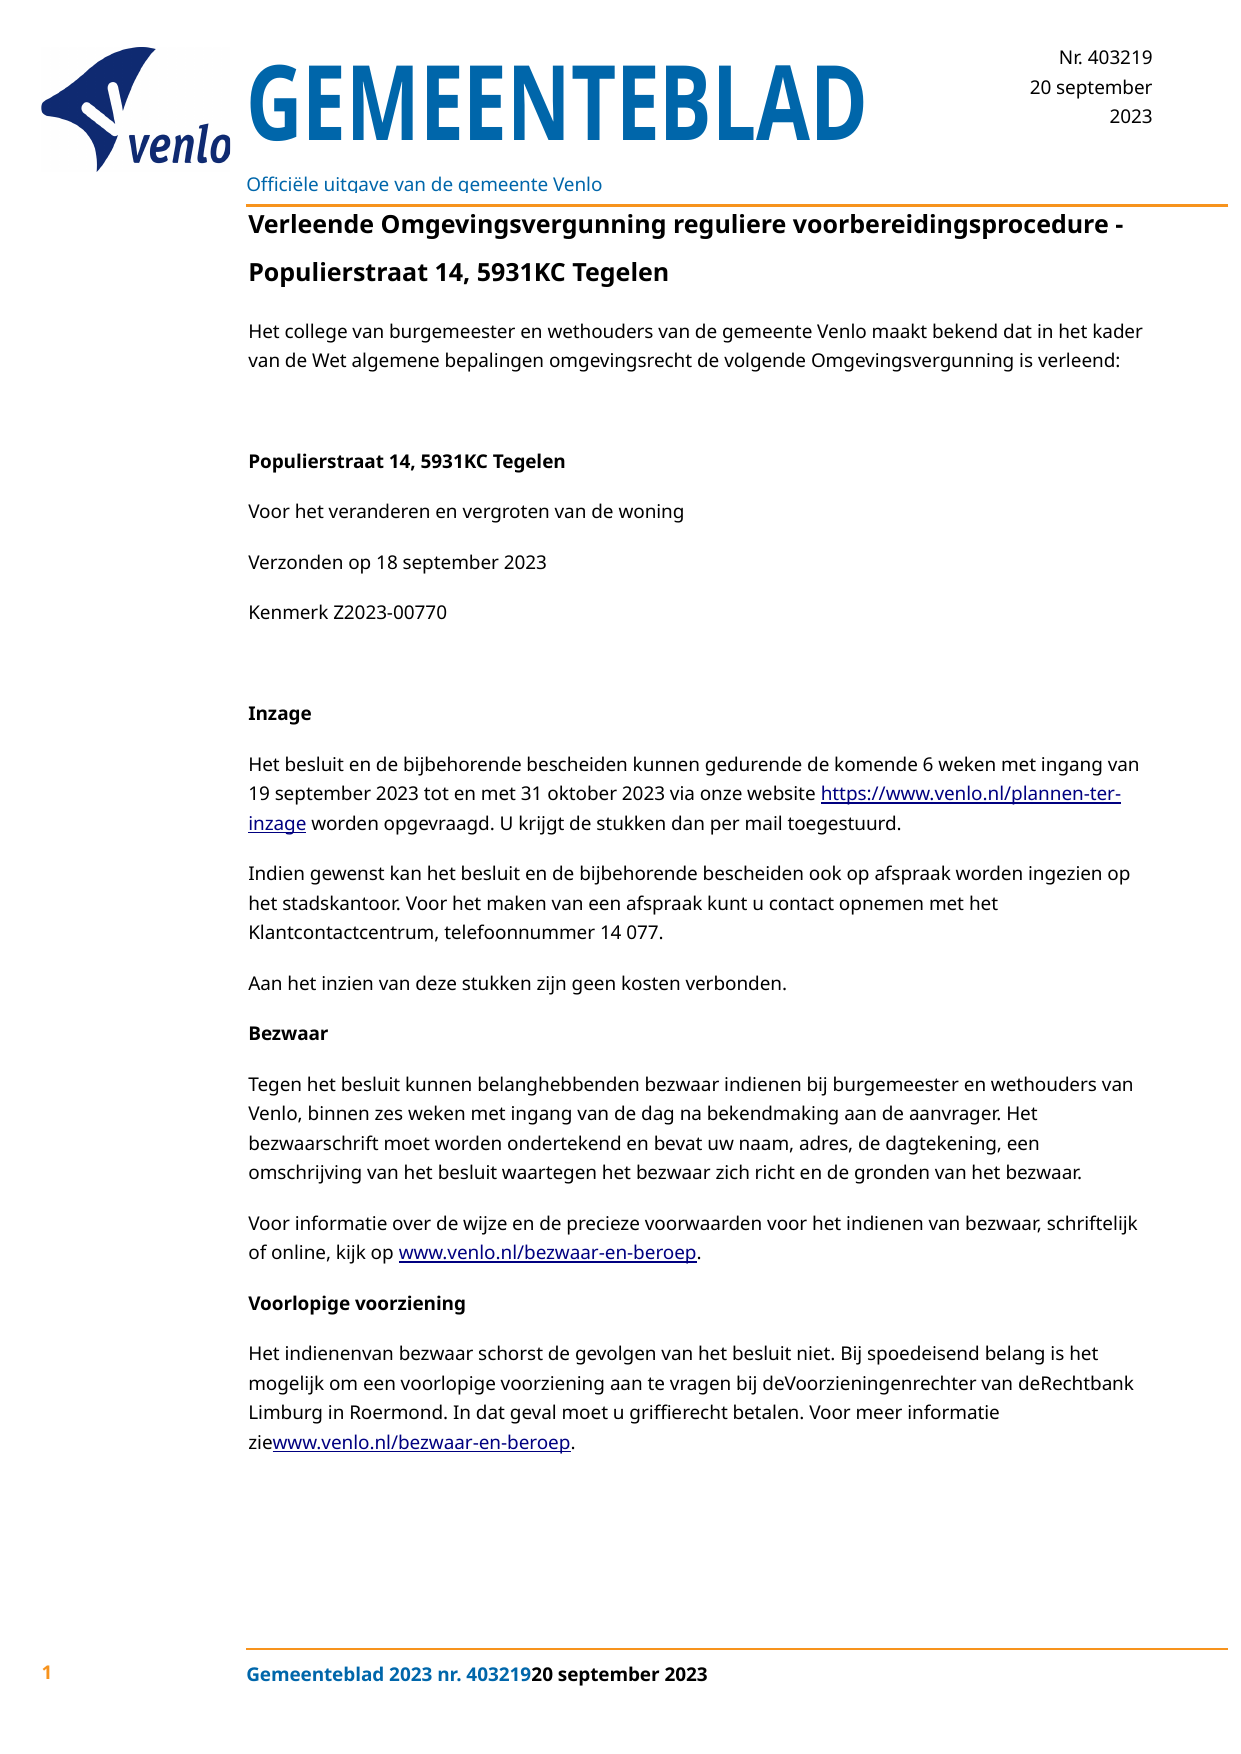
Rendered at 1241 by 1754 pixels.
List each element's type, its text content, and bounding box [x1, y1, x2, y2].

text Voor informatie over de wijze en de precieze voorwaarden voor het indienen van bezwaar, schriftelijk of online, kijk op www.venlo.nl/bezwaar-en-beroep. [248, 1210, 1152, 1265]
text Populierstraat 14, 5931KC Tegelen [248, 448, 1152, 474]
text Verleende Omgevingsvergunning reguliere voorbereidingsprocedure - Populierstraat 14, 5931KC Tegelen [248, 207, 1152, 288]
text Het besluit en de bijbehorende bescheiden kunnen gedurende de komende 6 weken met ingang van 19 september 2023 tot en met 31 oktober 2023 via onze website https://www.venlo.nl/plannen-ter-inzage worden opgevraagd. U krijgt de stukken dan per mail toegestuurd. [248, 751, 1152, 836]
text Indien gewenst kan het besluit en de bijbehorende bescheiden ook op afspraak worden ingezien op het stadskantoor. Voor het maken van een afspraak kunt u contact opnemen met het Klantcontactcentrum, telefoonnummer 14 077. [248, 860, 1152, 945]
text Voor het veranderen en vergroten van de woning [248, 499, 1152, 524]
text Inzage [248, 700, 1152, 726]
text Kenmerk Z2023-00770 [248, 599, 1152, 625]
text Verzonden op 18 september 2023 [248, 549, 1152, 575]
text Het college van burgemeester en wethouders van de gemeente Venlo maakt bekend dat in het kader van de Wet algemene bepalingen omgevingsrecht de volgende Omgevingsvergunning is verleend: [248, 318, 1152, 373]
text Voorlopige voorziening [248, 1290, 1152, 1316]
picture [41, 47, 231, 172]
text Bezwaar [248, 1020, 1152, 1046]
text Tegen het besluit kunnen belanghebbenden bezwaar indienen bij burgemeester en wethouders van Venlo, binnen zes weken met ingang van de dag na bekendmaking aan de aanvrager. Het bezwaarschrift moet worden ondertekend en bevat uw naam, adres, de dagtekening, een omschrijving van het besluit waartegen het bezwaar zich richt en de gronden van het bezwaar. [248, 1071, 1152, 1185]
text Het indienenvan bezwaar schorst de gevolgen van het besluit niet. Bij spoedeisend belang is het mogelijk om een voorlopige voorziening aan te vragen bij deVoorzieningenrechter van deRechtbank Limburg in Roermond. In dat geval moet u griffierecht betalen. Voor meer informatie ziewww.venlo.nl/bezwaar-en-beroep. [248, 1340, 1152, 1455]
text Aan het inzien van deze stukken zijn geen kosten verbonden. [248, 970, 1152, 996]
